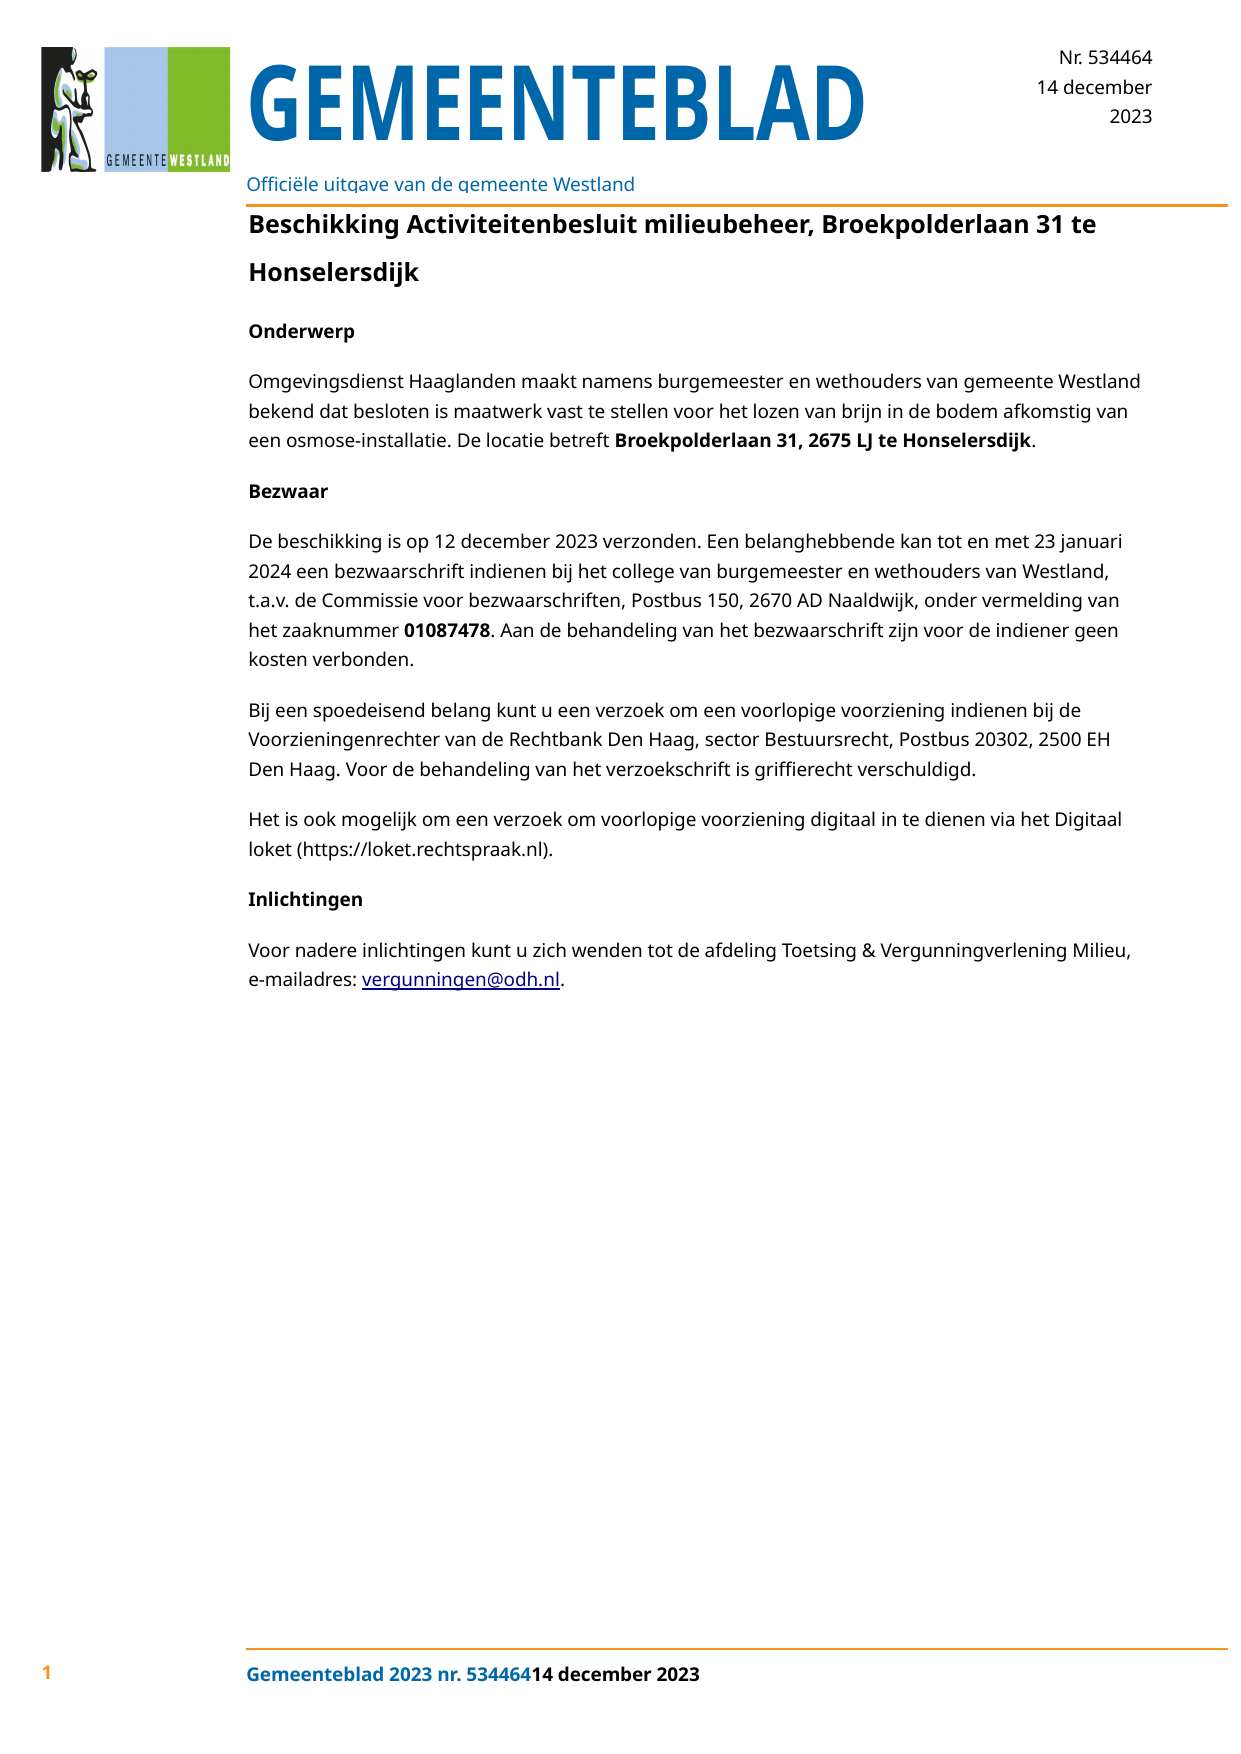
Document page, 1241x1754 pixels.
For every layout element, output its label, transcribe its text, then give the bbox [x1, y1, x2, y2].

text Beschikking Activiteitenbesluit milieubeheer, Broekpolderlaan 31 te Honselersdijk [248, 207, 1152, 288]
text Bezwaar [248, 478, 1152, 504]
text De beschikking is op 12 december 2023 verzonden. Een belanghebbende kan tot en met 23 januari 2024 een bezwaarschrift indienen bij het college van burgemeester en wethouders van Westland, t.a.v. de Commissie voor bezwaarschriften, Postbus 150, 2670 AD Naaldwijk, onder vermelding van het zaaknummer 01087478. Aan de behandeling van het bezwaarschrift zijn voor de indiener geen kosten verbonden. [248, 528, 1152, 672]
text Omgevingsdienst Haaglanden maakt namens burgemeester en wethouders van gemeente Westland bekend dat besloten is maatwerk vast te stellen voor het lozen van brijn in de bodem afkomstig van een osmose-installatie. De locatie betreft Broekpolderlaan 31, 2675 LJ te Honselersdijk. [248, 368, 1152, 453]
text Het is ook mogelijk om een verzoek om voorlopige voorziening digitaal in te dienen via het Digitaal loket (https://loket.rechtspraak.nl). [248, 807, 1152, 862]
picture [41, 47, 231, 172]
text Bij een spoedeisend belang kunt u een verzoek om een voorlopige voorziening indienen bij de Voorzieningenrechter van de Rechtbank Den Haag, sector Bestuursrecht, Postbus 20302, 2500 EH Den Haag. Voor de behandeling van het verzoekschrift is griffierecht verschuldigd. [248, 697, 1152, 782]
text Inlichtingen [248, 887, 1152, 912]
text Onderwerp [248, 318, 1152, 344]
text Voor nadere inlichtingen kunt u zich wenden tot de afdeling Toetsing & Vergunningverlening Milieu, e-mailadres: vergunningen@odh.nl. [248, 937, 1152, 992]
